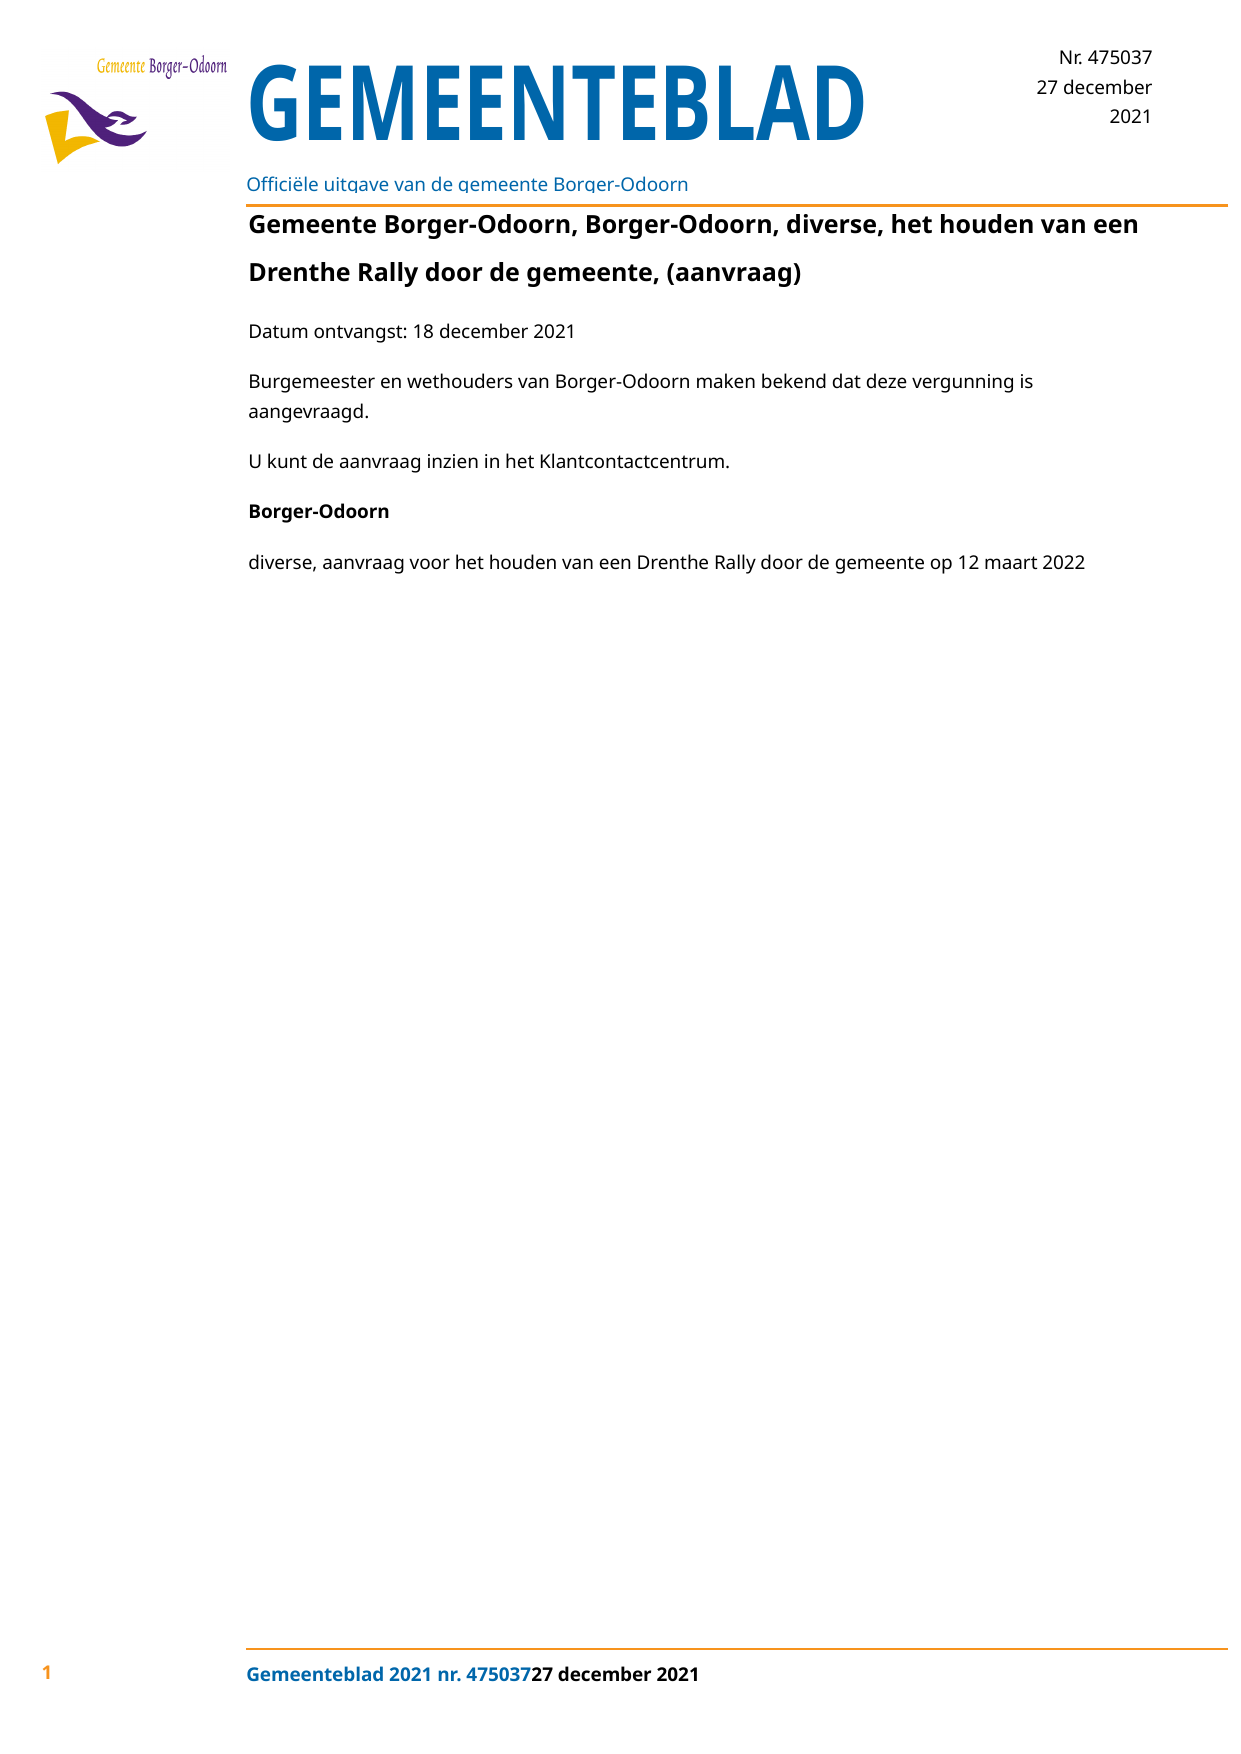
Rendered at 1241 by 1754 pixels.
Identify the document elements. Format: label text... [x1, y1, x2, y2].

text Borger-Odoorn [248, 499, 1152, 524]
picture [41, 47, 231, 172]
text Gemeente Borger-Odoorn, Borger-Odoorn, diverse, het houden van een Drenthe Rally door de gemeente, (aanvraag) [248, 207, 1152, 288]
text Datum ontvangst: 18 december 2021 [248, 318, 1152, 344]
text Burgemeester en wethouders van Borger-Odoorn maken bekend dat deze vergunning is aangevraagd. [248, 368, 1152, 424]
text U kunt de aanvraag inzien in het Klantcontactcentrum. [248, 448, 1152, 474]
text diverse, aanvraag voor het houden van een Drenthe Rally door de gemeente op 12 maart 2022 [248, 549, 1152, 575]
